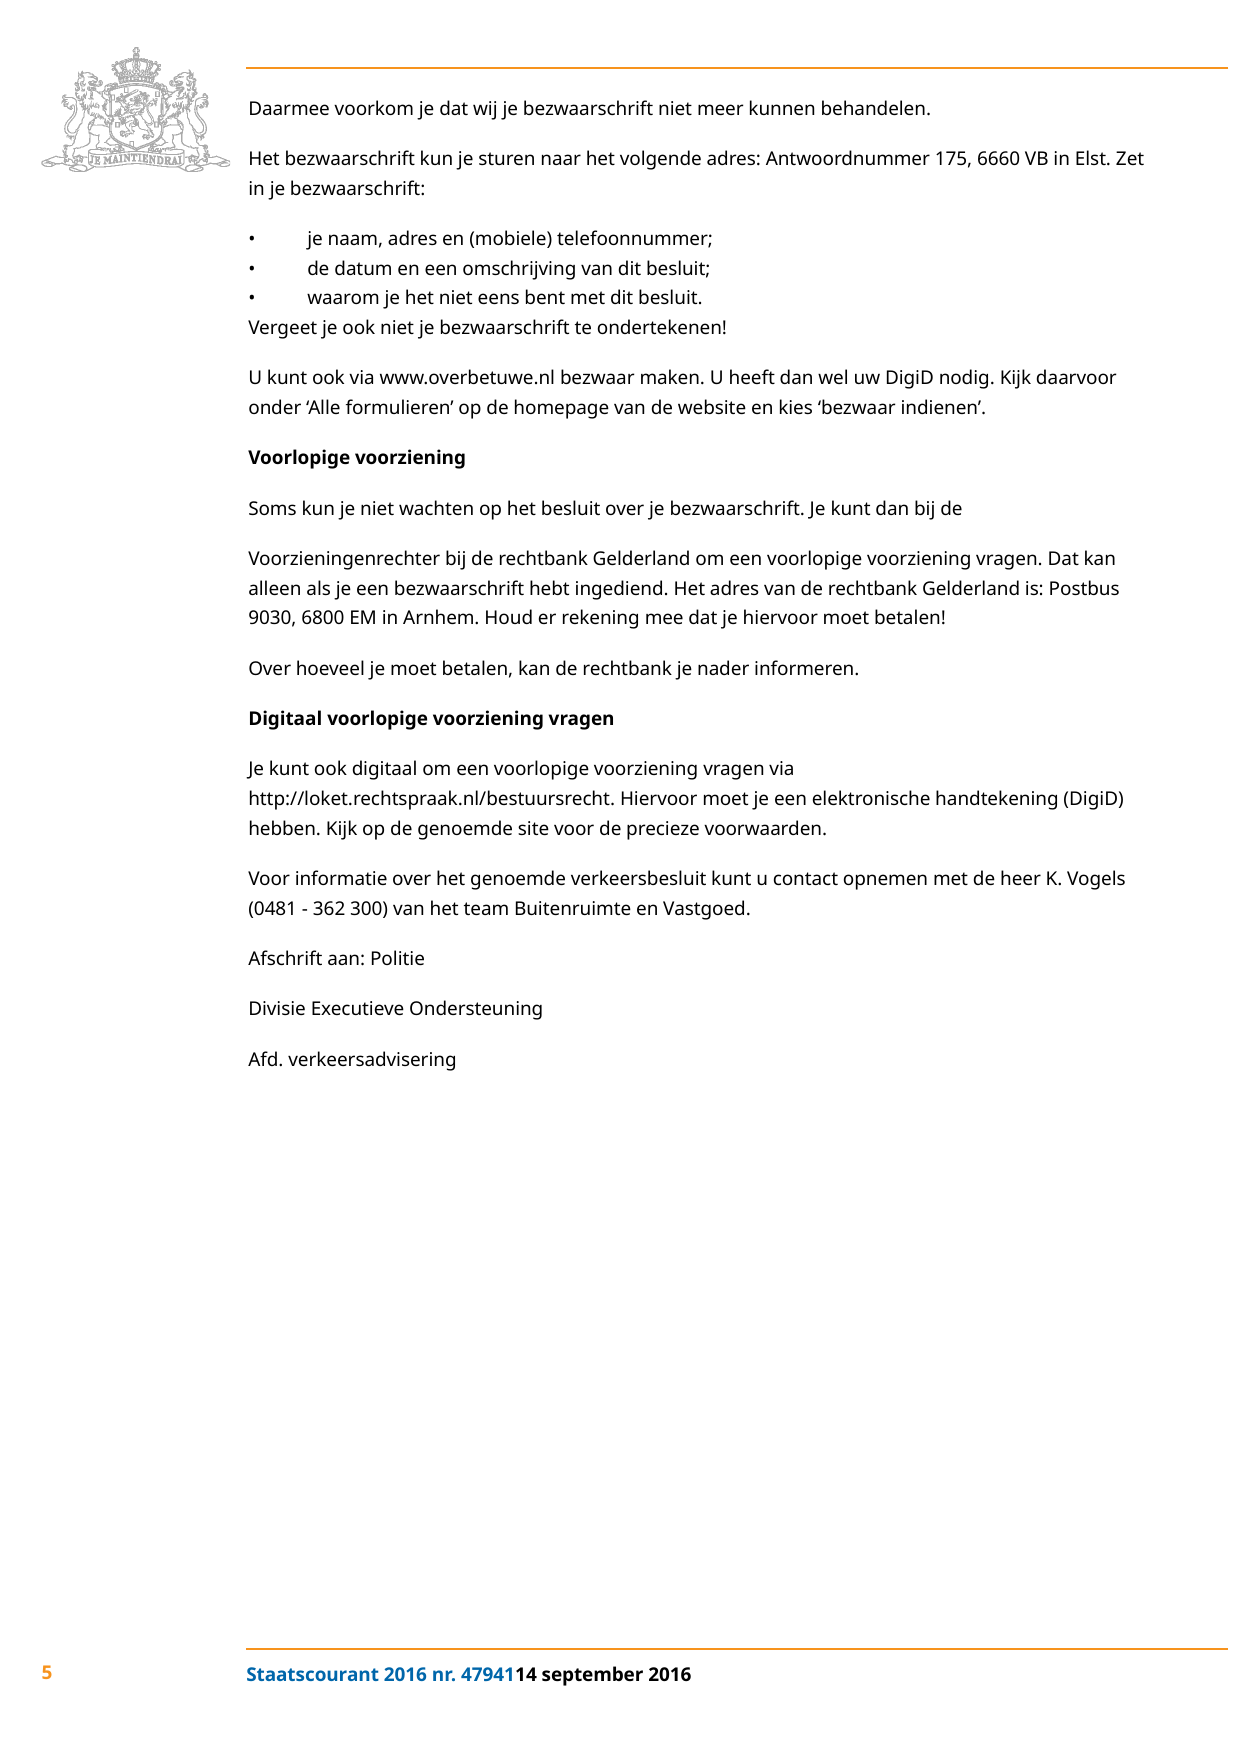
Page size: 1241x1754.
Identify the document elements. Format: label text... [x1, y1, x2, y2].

text Afd. verkeersadvisering [248, 1046, 1152, 1072]
text Je kunt ook digitaal om een voorlopige voorziening vragen via http://loket.rechtspraak.nl/bestuursrecht. Hiervoor moet je een elektronische handtekening (DigiD) hebben. Kijk op de genoemde site voor de precieze voorwaarden. [248, 756, 1152, 841]
text U kunt ook via www.overbetuwe.nl bezwaar maken. U heeft dan wel uw DigiD nodig. Kijk daarvoor onder ‘Alle formulieren’ op de homepage van de website en kies ‘bezwaar indienen’. [248, 364, 1152, 420]
text Daarmee voorkom je dat wij je bezwaarschrift niet meer kunnen behandelen. [248, 95, 1152, 121]
text Voorlopige voorziening [248, 444, 1152, 470]
text Voorzieningenrechter bij de rechtbank Gelderland om een voorlopige voorziening vragen. Dat kan alleen als je een bezwaarschrift hebt ingediend. Het adres van de rechtbank Gelderland is: Postbus 9030, 6800 EM in Arnhem. Houd er rekening mee dat je hiervoor moet betalen! [248, 545, 1152, 630]
text Over hoeveel je moet betalen, kan de rechtbank je nader informeren. [248, 655, 1152, 681]
picture [41, 47, 231, 172]
text Divisie Executieve Ondersteuning [248, 996, 1152, 1021]
text Digitaal voorlopige voorziening vragen [248, 705, 1152, 731]
list de datum en een omschrijving van dit besluit; [248, 255, 1152, 281]
text Soms kun je niet wachten op het besluit over je bezwaarschrift. Je kunt dan bij de [248, 495, 1152, 521]
list waarom je het niet eens bent met dit besluit. [248, 284, 1152, 310]
text Afschrift aan: Politie [248, 945, 1152, 971]
list je naam, adres en (mobiele) telefoonnummer; [248, 225, 1152, 251]
text Voor informatie over het genoemde verkeersbesluit kunt u contact opnemen met de heer K. Vogels (0481 - 362 300) van het team Buitenruimte en Vastgoed. [248, 865, 1152, 921]
text Het bezwaarschrift kun je sturen naar het volgende adres: Antwoordnummer 175, 6660 VB in Elst. Zet in je bezwaarschrift: [248, 145, 1152, 201]
text Vergeet je ook niet je bezwaarschrift te ondertekenen! [248, 314, 1152, 340]
